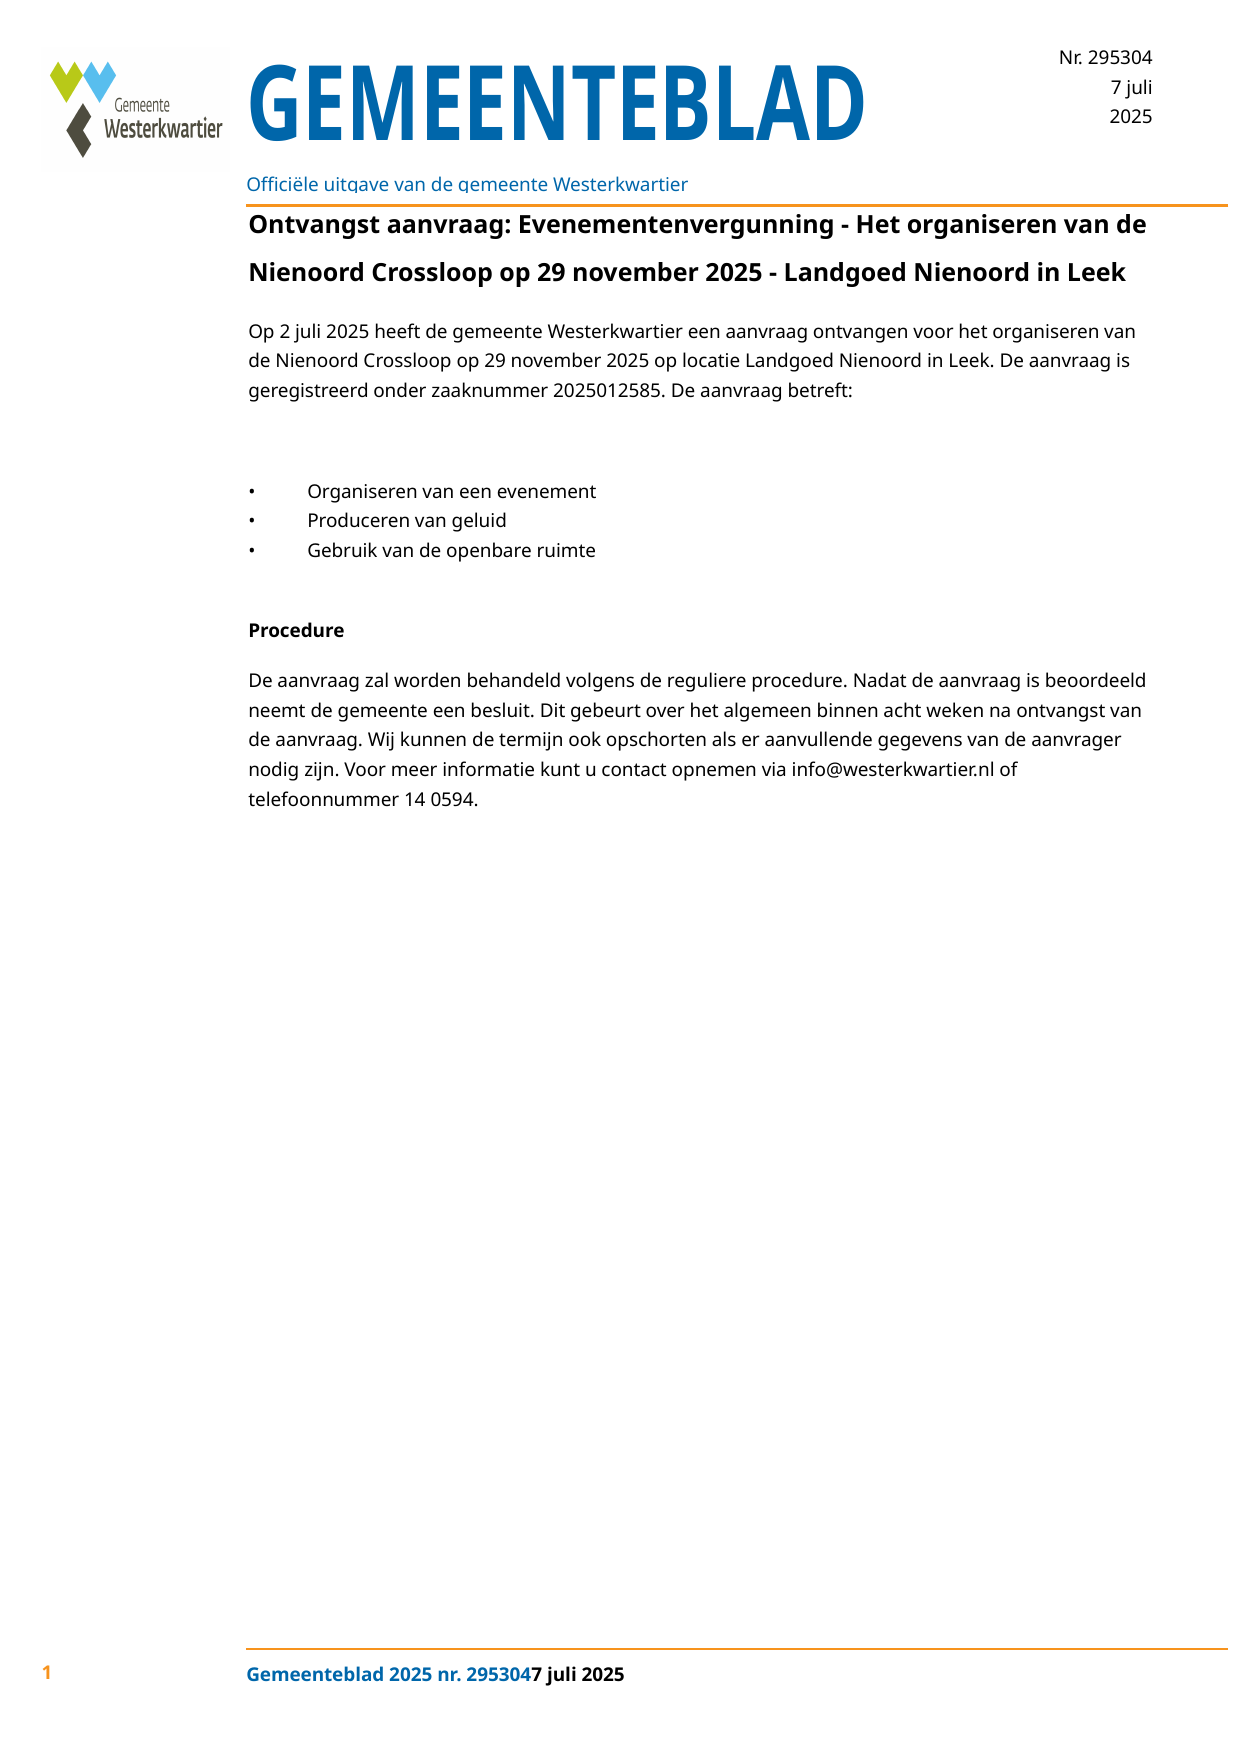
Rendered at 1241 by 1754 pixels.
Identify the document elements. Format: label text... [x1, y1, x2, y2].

list Organiseren van een evenement [248, 478, 1152, 504]
list Produceren van geluid [248, 507, 1152, 533]
list Gebruik van de openbare ruimte [248, 537, 1152, 563]
text Ontvangst aanvraag: Evenementenvergunning - Het organiseren van de Nienoord Crossloop op 29 november 2025 - Landgoed Nienoord in Leek [248, 207, 1152, 288]
text De aanvraag zal worden behandeld volgens de reguliere procedure. Nadat de aanvraag is beoordeeld neemt de gemeente een besluit. Dit gebeurt over het algemeen binnen acht weken na ontvangst van de aanvraag. Wij kunnen de termijn ook opschorten als er aanvullende gegevens van de aanvrager nodig zijn. Voor meer informatie kunt u contact opnemen via info@westerkwartier.nl of telefoonnummer 14 0594. [248, 667, 1152, 812]
text Procedure [248, 617, 1152, 643]
picture [41, 47, 231, 172]
text Op 2 juli 2025 heeft de gemeente Westerkwartier een aanvraag ontvangen voor het organiseren van de Nienoord Crossloop op 29 november 2025 op locatie Landgoed Nienoord in Leek. De aanvraag is geregistreerd onder zaaknummer 2025012585. De aanvraag betreft: [248, 318, 1152, 403]
